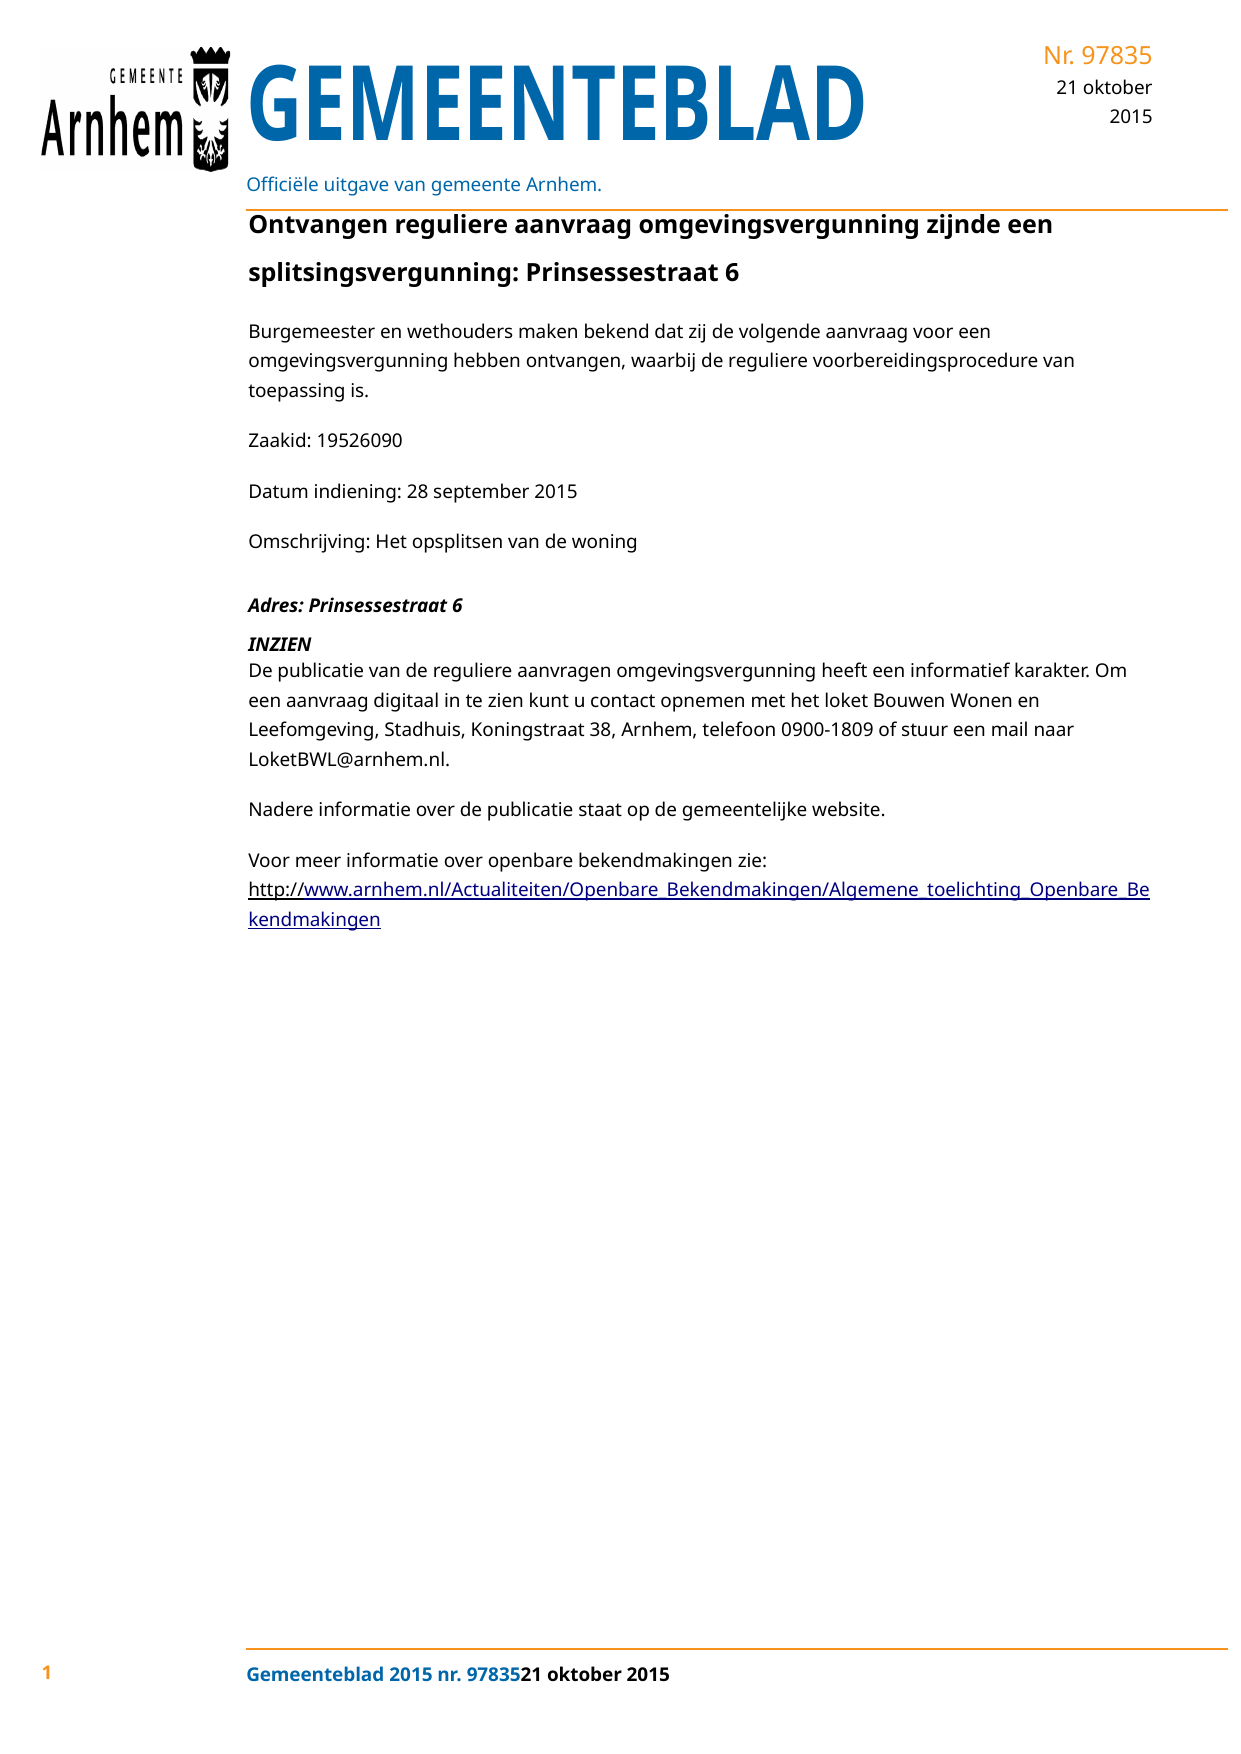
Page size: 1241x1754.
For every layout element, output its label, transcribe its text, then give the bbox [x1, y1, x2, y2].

text Adres: Prinsessestraat 6 [248, 592, 1152, 618]
text De publicatie van de reguliere aanvragen omgevingsvergunning heeft een informatief karakter. Om een aanvraag digitaal in te zien kunt u contact opnemen met het loket Bouwen Wonen en Leefomgeving, Stadhuis, Koningstraat 38, Arnhem, telefoon 0900-1809 of stuur een mail naar LoketBWL@arnhem.nl. [248, 657, 1152, 772]
text Zaakid: 19526090 [248, 427, 1152, 453]
text INZIEN [248, 632, 1152, 657]
text Nadere informatie over de publicatie staat op de gemeentelijke website. [248, 796, 1152, 822]
text Voor meer informatie over openbare bekendmakingen zie: http://www.arnhem.nl/Actualiteiten/Openbare_Bekendmakingen/Algemene_toelichting_Openbare_Bekendmakingen [248, 847, 1152, 932]
text Datum indiening: 28 september 2015 [248, 478, 1152, 504]
text Burgemeester en wethouders maken bekend dat zij de volgende aanvraag voor een omgevingsvergunning hebben ontvangen, waarbij de reguliere voorbereidingsprocedure van toepassing is. [248, 318, 1152, 403]
text Ontvangen reguliere aanvraag omgevingsvergunning zijnde een splitsingsvergunning: Prinsessestraat 6 [248, 211, 1152, 288]
text Omschrijving: Het opsplitsen van de woning [248, 528, 1152, 554]
picture [41, 47, 231, 172]
